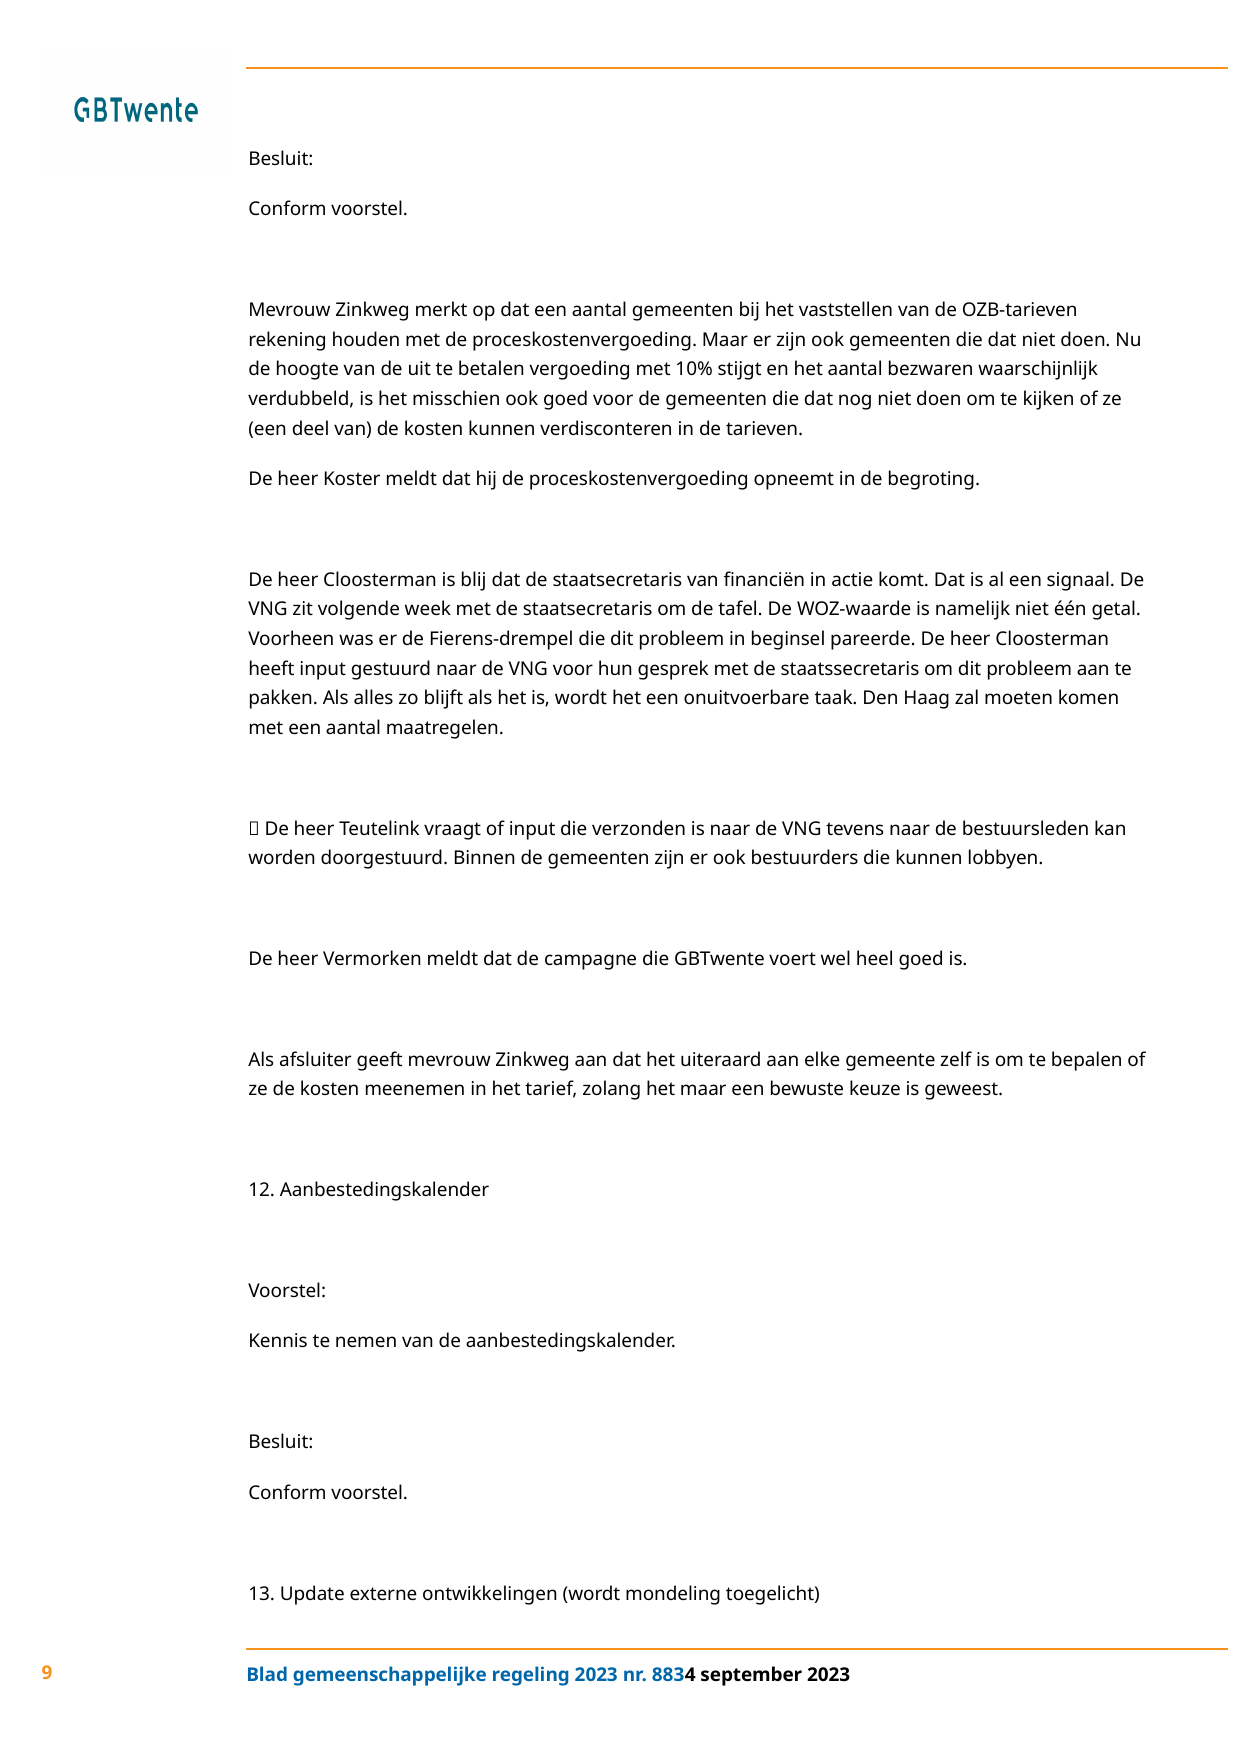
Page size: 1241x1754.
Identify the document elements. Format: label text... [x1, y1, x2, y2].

text 13. Update externe ontwikkelingen (wordt mondeling toegelicht) [248, 1580, 1152, 1606]
text Mevrouw Zinkweg merkt op dat een aantal gemeenten bij het vaststellen van de OZB-tarieven rekening houden met de proceskostenvergoeding. Maar er zijn ook gemeenten die dat niet doen. Nu de hoogte van de uit te betalen vergoeding met 10% stijgt en het aantal bezwaren waarschijnlijk verdubbeld, is het misschien ook goed voor de gemeenten die dat nog niet doen om te kijken of ze (een deel van) de kosten kunnen verdisconteren in de tarieven. [248, 296, 1152, 441]
text Conform voorstel. [248, 196, 1152, 221]
text  De heer Teutelink vraagt of input die verzonden is naar de VNG tevens naar de bestuursleden kan worden doorgestuurd. Binnen de gemeenten zijn er ook bestuurders die kunnen lobbyen. [248, 815, 1152, 870]
text De heer Koster meldt dat hij de proceskostenvergoeding opneemt in de begroting. [248, 465, 1152, 491]
text 12. Aanbestedingskalender [248, 1176, 1152, 1202]
picture [41, 47, 231, 172]
text Besluit: [248, 145, 1152, 171]
text Conform voorstel. [248, 1479, 1152, 1505]
text Voorstel: [248, 1277, 1152, 1303]
text Besluit: [248, 1428, 1152, 1454]
text De heer Cloosterman is blij dat de staatsecretaris van financiën in actie komt. Dat is al een signaal. De VNG zit volgende week met de staatsecretaris om de tafel. De WOZ-waarde is namelijk niet één getal. Voorheen was er de Fierens-drempel die dit probleem in beginsel pareerde. De heer Cloosterman heeft input gestuurd naar de VNG voor hun gesprek met de staatssecretaris om dit probleem aan te pakken. Als alles zo blijft als het is, wordt het een onuitvoerbare taak. Den Haag zal moeten komen met een aantal maatregelen. [248, 566, 1152, 740]
text Kennis te nemen van de aanbestedingskalender. [248, 1328, 1152, 1353]
text De heer Vermorken meldt dat de campagne die GBTwente voert wel heel goed is. [248, 945, 1152, 971]
text Als afsluiter geeft mevrouw Zinkweg aan dat het uiteraard aan elke gemeente zelf is om te bepalen of ze de kosten meenemen in het tarief, zolang het maar een bewuste keuze is geweest. [248, 1046, 1152, 1101]
